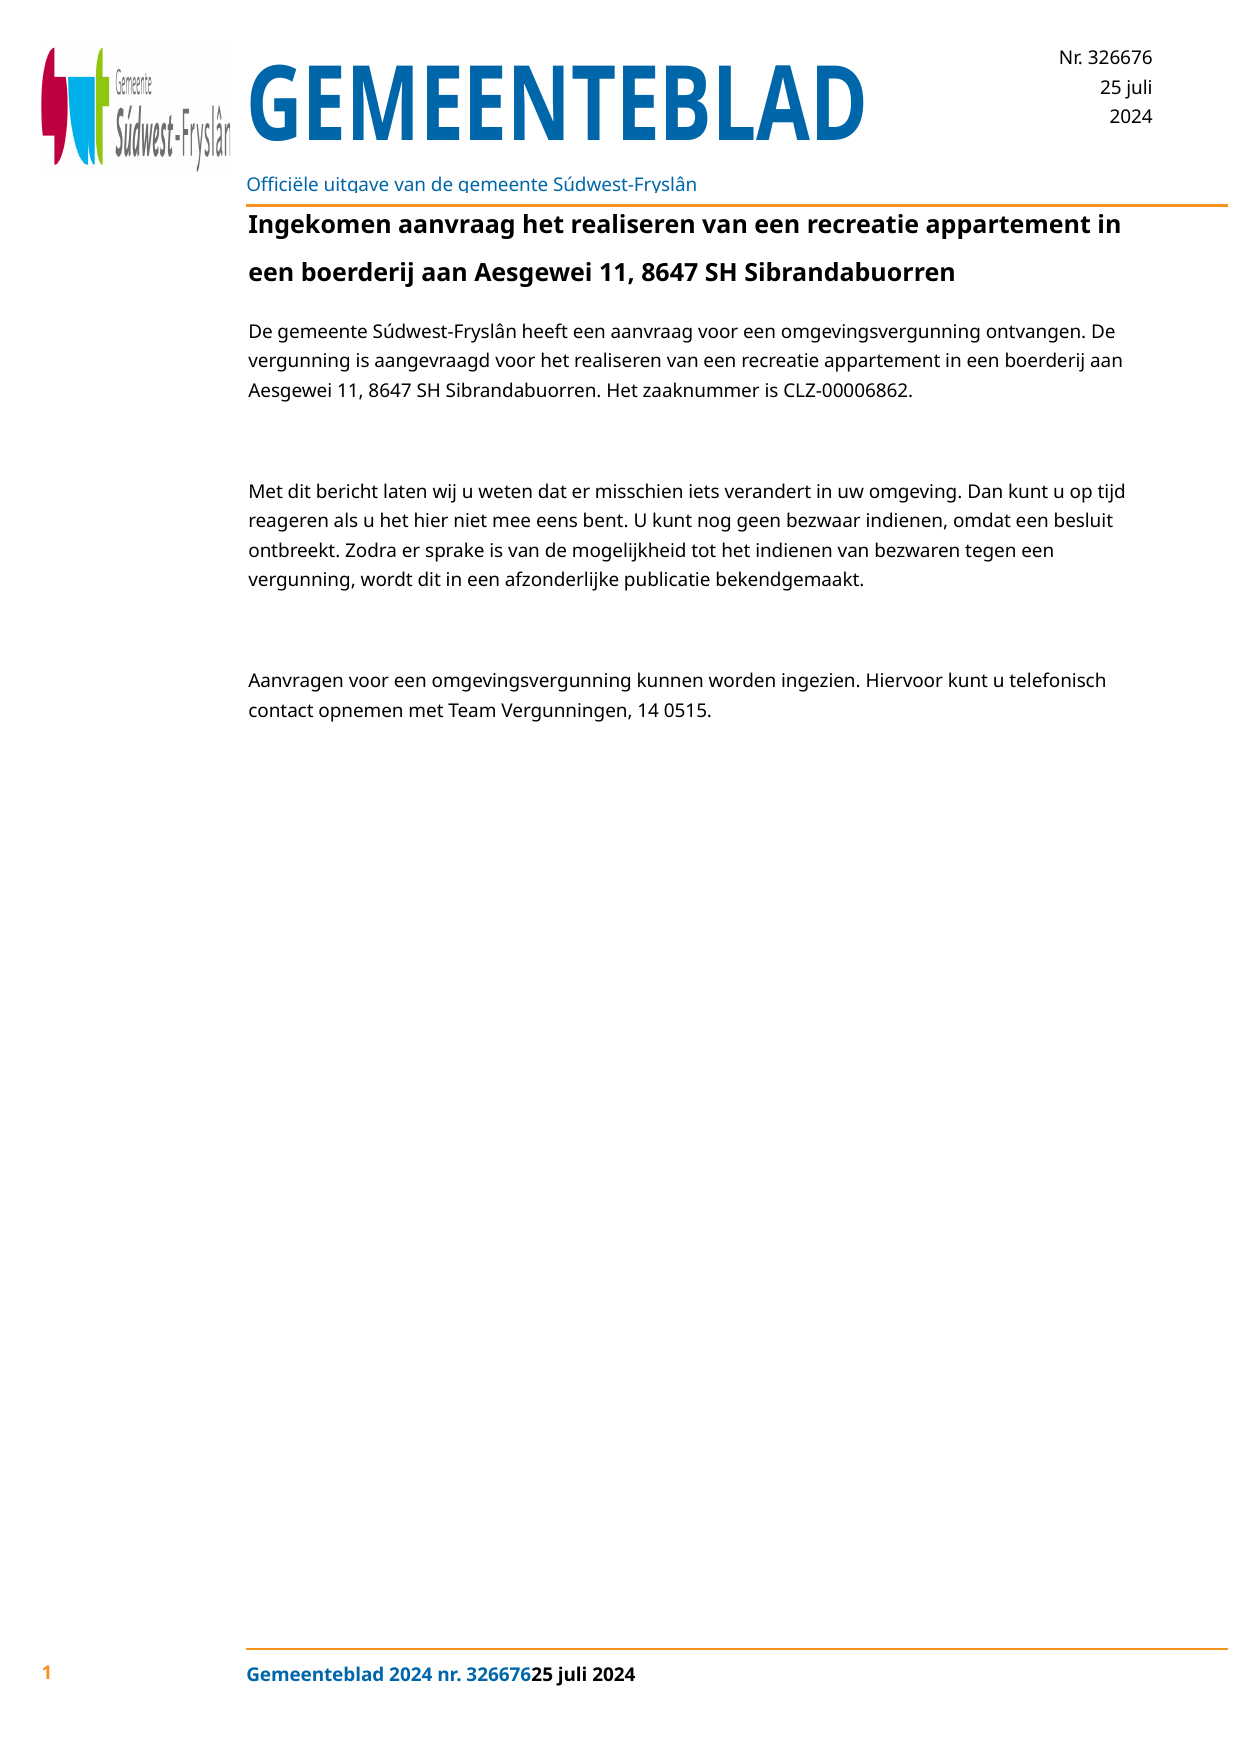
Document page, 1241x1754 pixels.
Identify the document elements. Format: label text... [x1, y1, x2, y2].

text Ingekomen aanvraag het realiseren van een recreatie appartement in een boerderij aan Aesgewei 11, 8647 SH Sibrandabuorren [248, 207, 1152, 288]
text Met dit bericht laten wij u weten dat er misschien iets verandert in uw omgeving. Dan kunt u op tijd reageren als u het hier niet mee eens bent. U kunt nog geen bezwaar indienen, omdat een besluit ontbreekt. Zodra er sprake is van de mogelijkheid tot het indienen van bezwaren tegen een vergunning, wordt dit in een afzonderlijke publicatie bekendgemaakt. [248, 478, 1152, 592]
text De gemeente Súdwest-Fryslân heeft een aanvraag voor een omgevingsvergunning ontvangen. De vergunning is aangevraagd voor het realiseren van een recreatie appartement in een boerderij aan Aesgewei 11, 8647 SH Sibrandabuorren. Het zaaknummer is CLZ-00006862. [248, 318, 1152, 403]
text Aanvragen voor een omgevingsvergunning kunnen worden ingezien. Hiervoor kunt u telefonisch contact opnemen met Team Vergunningen, 14 0515. [248, 667, 1152, 723]
picture [41, 47, 231, 172]
